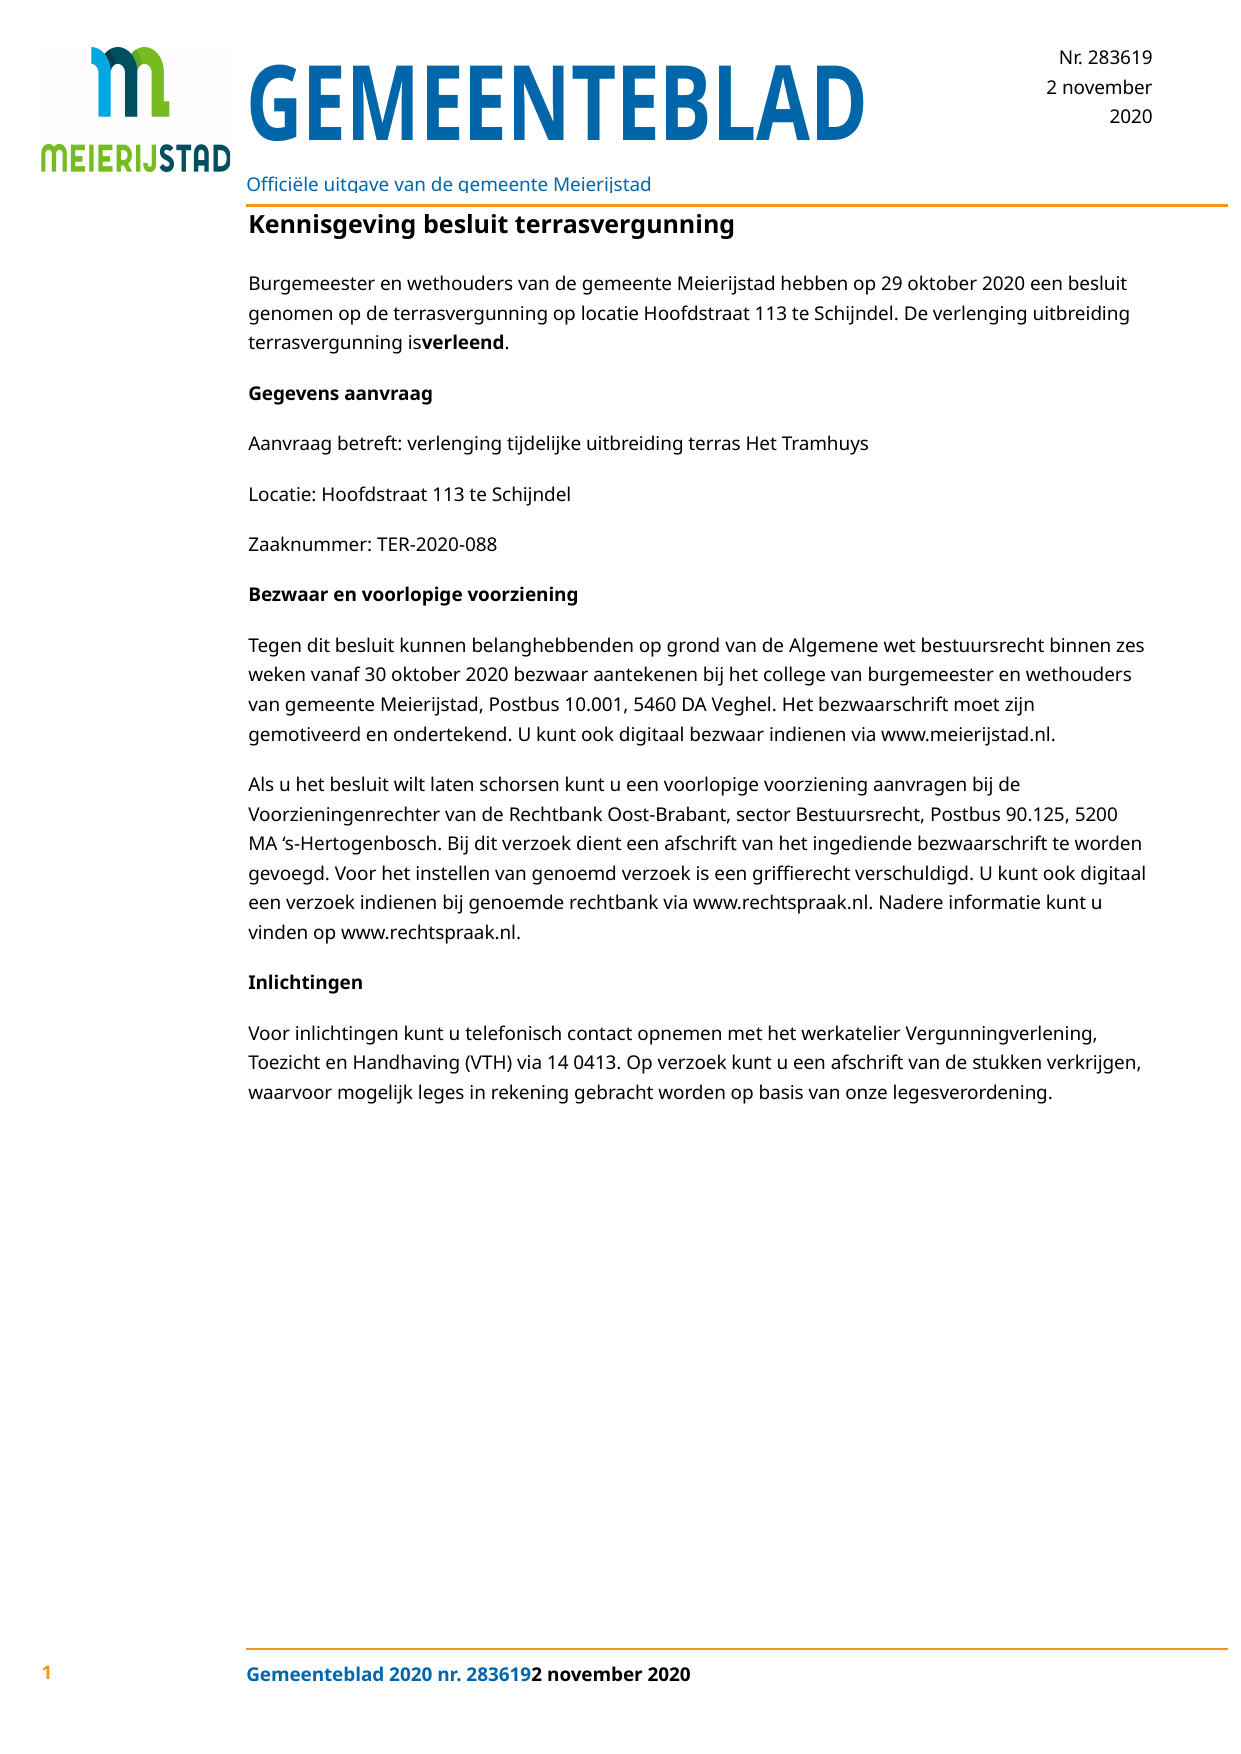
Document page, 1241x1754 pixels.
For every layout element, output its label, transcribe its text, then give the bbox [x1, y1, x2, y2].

text Zaaknummer: TER-2020-088 [248, 531, 1152, 557]
text Bezwaar en voorlopige voorziening [248, 582, 1152, 607]
text Voor inlichtingen kunt u telefonisch contact opnemen met het werkatelier Vergunningverlening, Toezicht en Handhaving (VTH) via 14 0413. Op verzoek kunt u een afschrift van de stukken verkrijgen, waarvoor mogelijk leges in rekening gebracht worden op basis van onze legesverordening. [248, 1020, 1152, 1105]
text Locatie: Hoofdstraat 113 te Schijndel [248, 481, 1152, 506]
text Burgemeester en wethouders van de gemeente Meierijstad hebben op 29 oktober 2020 een besluit genomen op de terrasvergunning op locatie Hoofdstraat 113 te Schijndel. De verlenging uitbreiding terrasvergunning isverleend. [248, 270, 1152, 355]
picture [41, 47, 231, 172]
text Inlichtingen [248, 969, 1152, 995]
text Aanvraag betreft: verlenging tijdelijke uitbreiding terras Het Tramhuys [248, 430, 1152, 456]
text Als u het besluit wilt laten schorsen kunt u een voorlopige voorziening aanvragen bij de Voorzieningenrechter van de Rechtbank Oost-Brabant, sector Bestuursrecht, Postbus 90.125, 5200 MA ‘s-Hertogenbosch. Bij dit verzoek dient een afschrift van het ingediende bezwaarschrift te worden gevoegd. Voor het instellen van genoemd verzoek is een griffierecht verschuldigd. U kunt ook digitaal een verzoek indienen bij genoemde rechtbank via www.rechtspraak.nl. Nadere informatie kunt u vinden op www.rechtspraak.nl. [248, 771, 1152, 945]
text Tegen dit besluit kunnen belanghebbenden op grond van de Algemene wet bestuursrecht binnen zes weken vanaf 30 oktober 2020 bezwaar aantekenen bij het college van burgemeester en wethouders van gemeente Meierijstad, Postbus 10.001, 5460 DA Veghel. Het bezwaarschrift moet zijn gemotiveerd en ondertekend. U kunt ook digitaal bezwaar indienen via www.meierijstad.nl. [248, 632, 1152, 746]
text Gegevens aanvraag [248, 380, 1152, 406]
text Kennisgeving besluit terrasvergunning [248, 207, 1152, 241]
